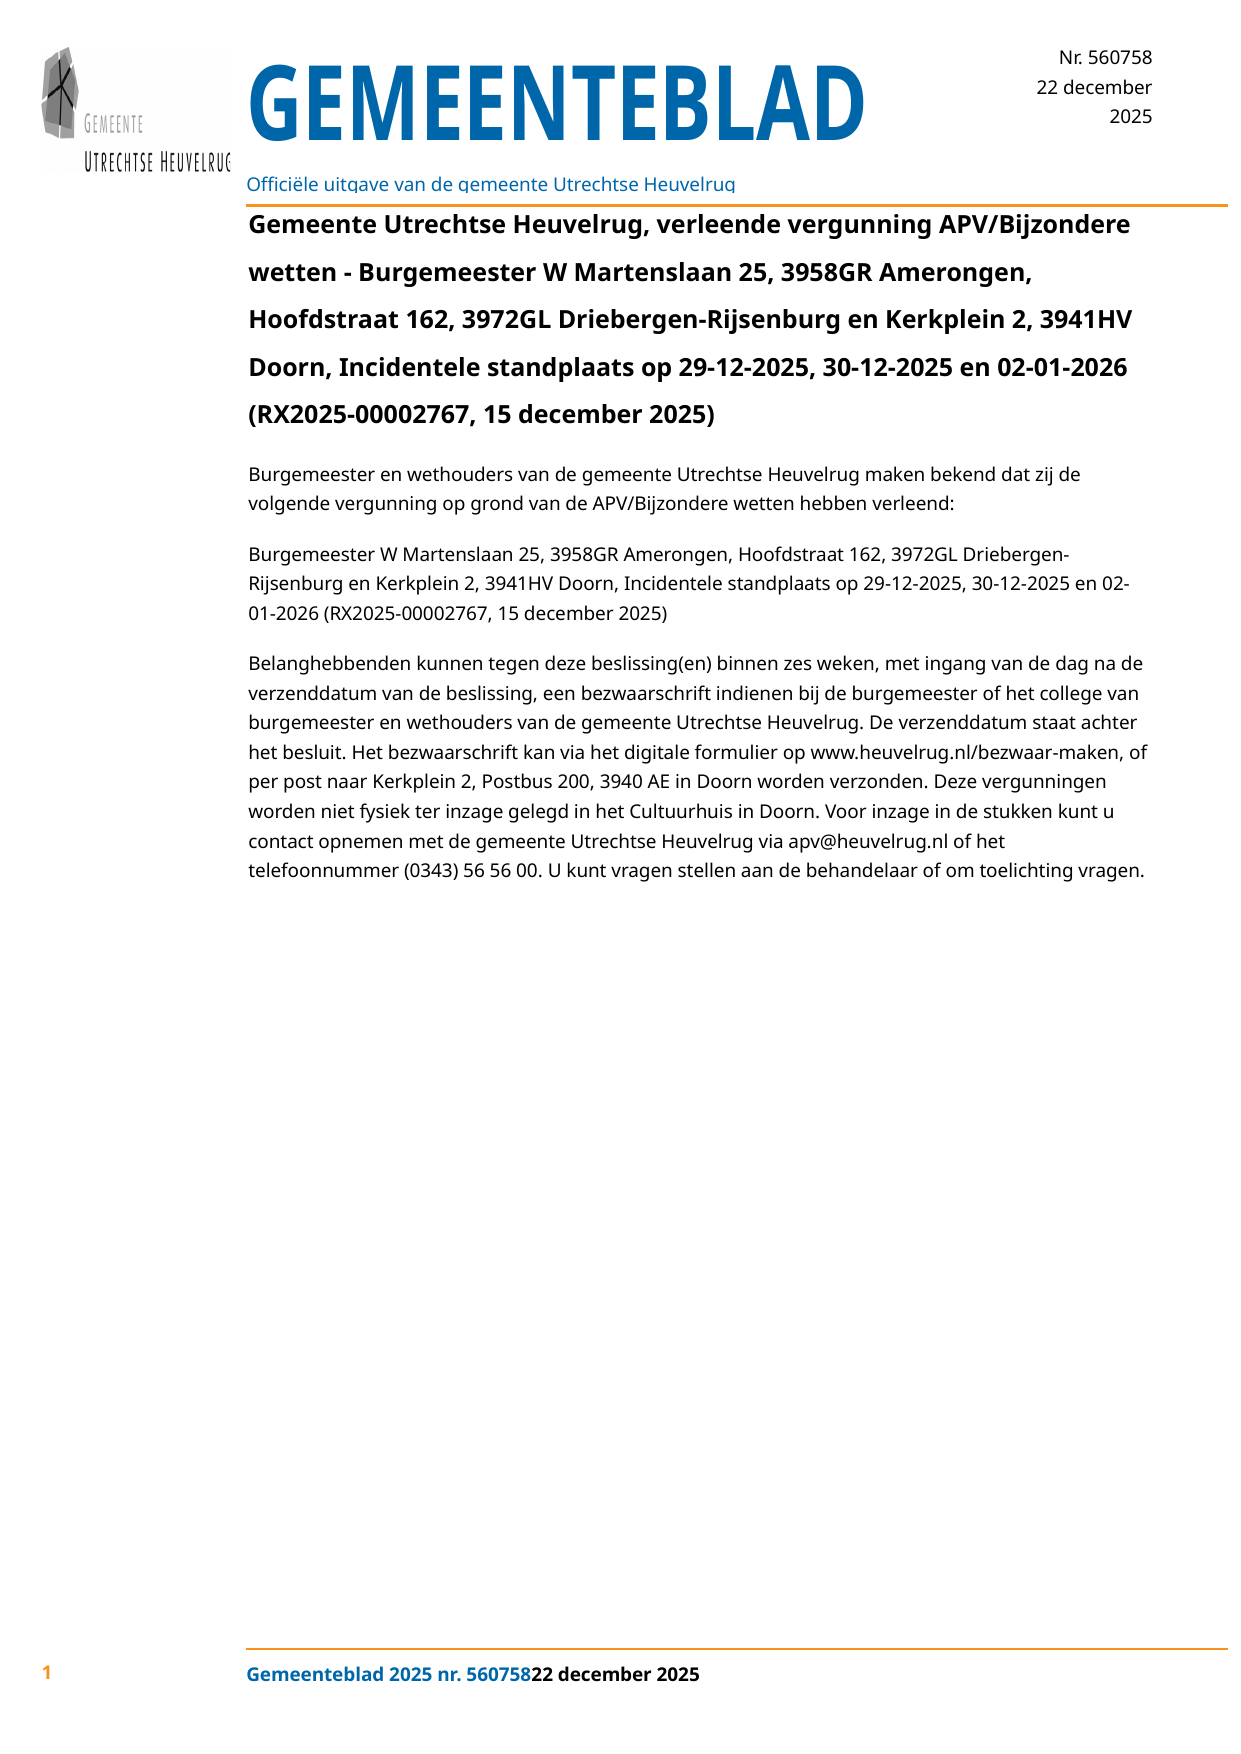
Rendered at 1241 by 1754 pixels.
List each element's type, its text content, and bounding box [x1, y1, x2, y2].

text Gemeente Utrechtse Heuvelrug, verleende vergunning APV/Bijzondere wetten - Burgemeester W Martenslaan 25, 3958GR Amerongen, Hoofdstraat 162, 3972GL Driebergen-Rijsenburg en Kerkplein 2, 3941HV Doorn, Incidentele standplaats op 29-12-2025, 30-12-2025 en 02-01-2026 (RX2025-00002767, 15 december 2025) [248, 207, 1152, 431]
text Belanghebbenden kunnen tegen deze beslissing(en) binnen zes weken, met ingang van de dag na de verzenddatum van de beslissing, een bezwaarschrift indienen bij de burgemeester of het college van burgemeester en wethouders van de gemeente Utrechtse Heuvelrug. De verzenddatum staat achter het besluit. Het bezwaarschrift kan via het digitale formulier op www.heuvelrug.nl/bezwaar-maken, of per post naar Kerkplein 2, Postbus 200, 3940 AE in Doorn worden verzonden. Deze vergunningen worden niet fysiek ter inzage gelegd in het Cultuurhuis in Doorn. Voor inzage in de stukken kunt u contact opnemen met de gemeente Utrechtse Heuvelrug via apv@heuvelrug.nl of het telefoonnummer (0343) 56 56 00. U kunt vragen stellen aan de behandelaar of om toelichting vragen. [248, 650, 1152, 883]
picture [41, 47, 231, 172]
text Burgemeester en wethouders van de gemeente Utrechtse Heuvelrug maken bekend dat zij de volgende vergunning op grond van de APV/Bijzondere wetten hebben verleend: [248, 461, 1152, 516]
text Burgemeester W Martenslaan 25, 3958GR Amerongen, Hoofdstraat 162, 3972GL Driebergen-Rijsenburg en Kerkplein 2, 3941HV Doorn, Incidentele standplaats op 29-12-2025, 30-12-2025 en 02-01-2026 (RX2025-00002767, 15 december 2025) [248, 541, 1152, 626]
